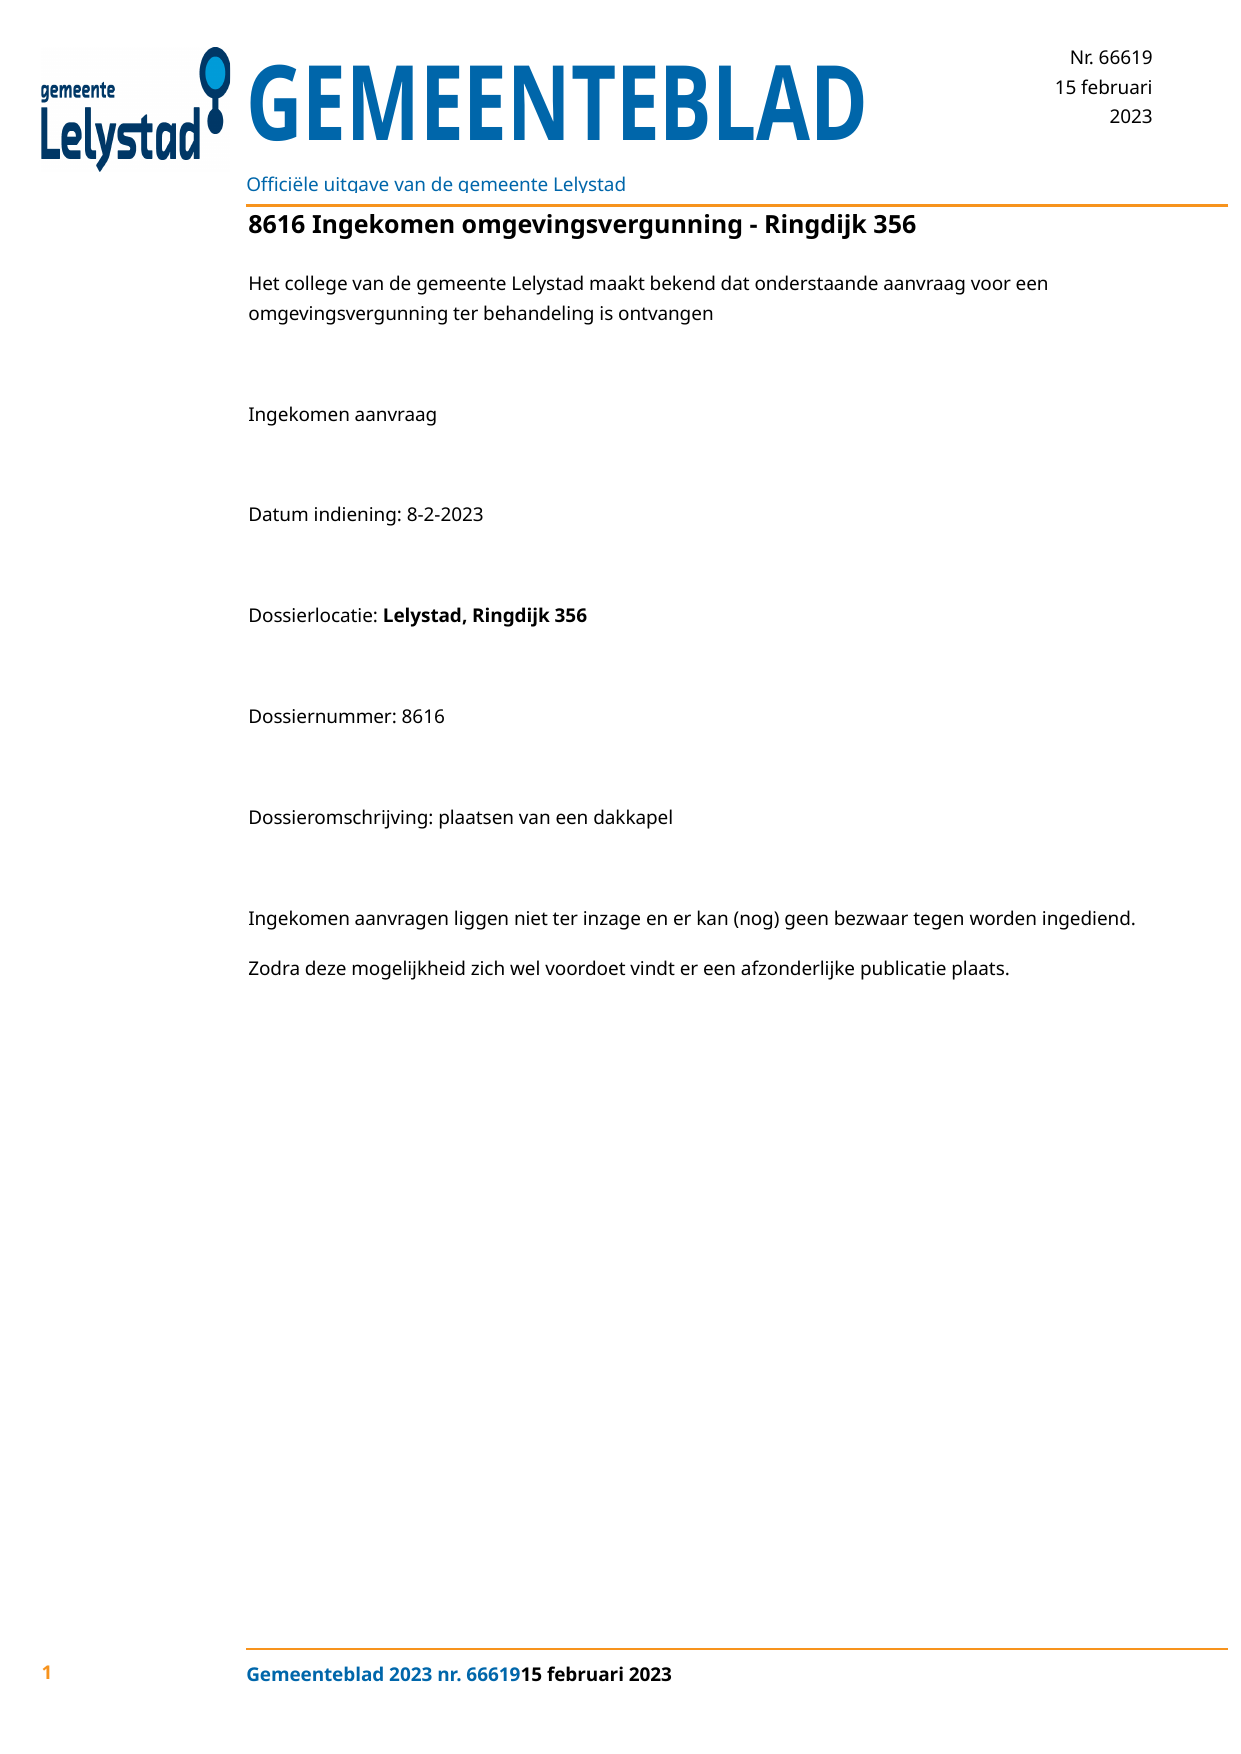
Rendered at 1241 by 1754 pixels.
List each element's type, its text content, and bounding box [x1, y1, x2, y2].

text Dossierlocatie: Lelystad, Ringdijk 356 [248, 602, 1152, 628]
text Zodra deze mogelijkheid zich wel voordoet vindt er een afzonderlijke publicatie plaats. [248, 955, 1152, 981]
text Dossiernummer: 8616 [248, 703, 1152, 729]
text Het college van de gemeente Lelystad maakt bekend dat onderstaande aanvraag voor een omgevingsvergunning ter behandeling is ontvangen [248, 270, 1152, 326]
text Dossieromschrijving: plaatsen van een dakkapel [248, 804, 1152, 830]
text Ingekomen aanvragen liggen niet ter inzage en er kan (nog) geen bezwaar tegen worden ingediend. [248, 905, 1152, 931]
text Datum indiening: 8-2-2023 [248, 502, 1152, 527]
picture [41, 47, 231, 172]
text 8616 Ingekomen omgevingsvergunning - Ringdijk 356 [248, 207, 1152, 241]
text Ingekomen aanvraag [248, 401, 1152, 426]
